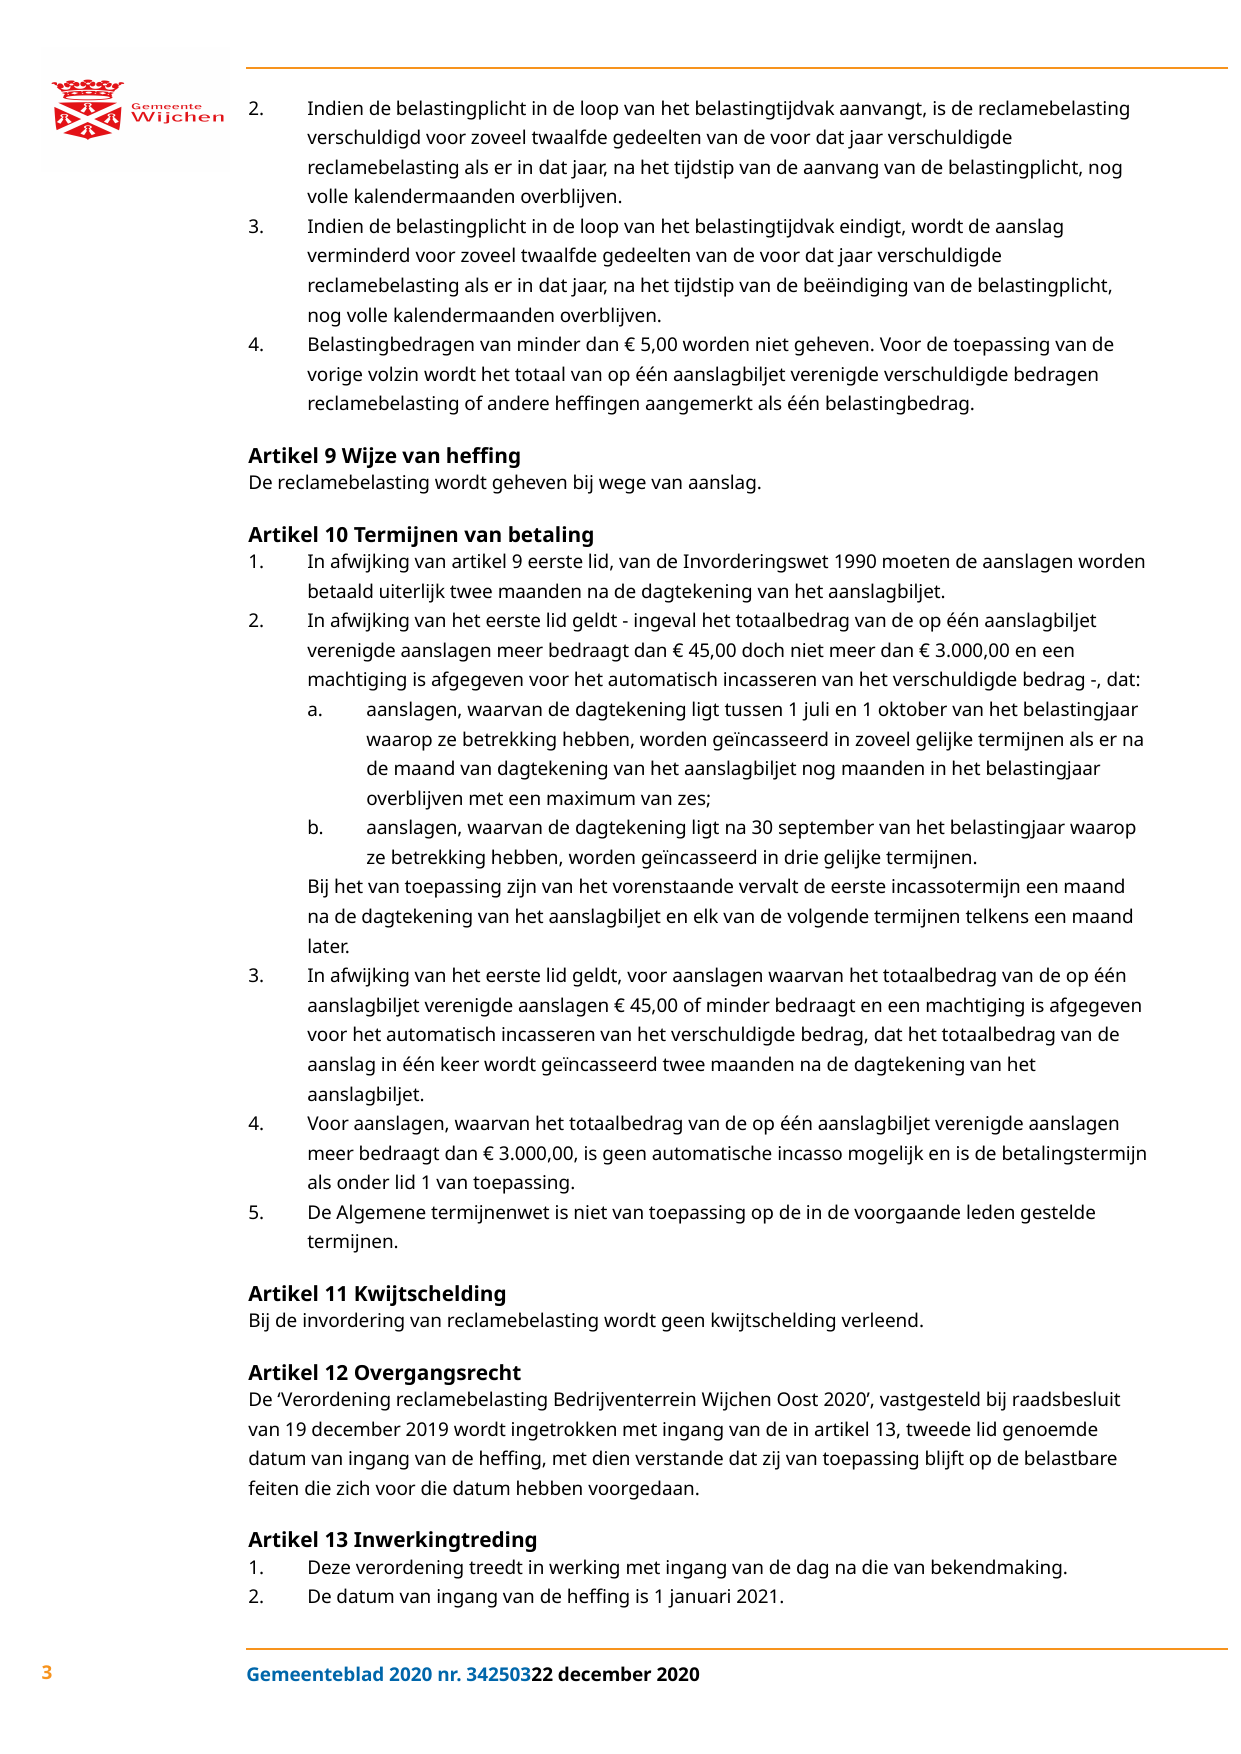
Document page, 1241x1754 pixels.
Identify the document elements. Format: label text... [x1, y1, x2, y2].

list In afwijking van het eerste lid geldt - ingeval het totaalbedrag van de op één aanslagbiljet verenigde aanslagen meer bedraagt dan € 45,00 doch niet meer dan € 3.000,00 en een machtiging is afgegeven voor het automatisch incasseren van het verschuldigde bedrag -, dat: [248, 607, 1152, 692]
list De datum van ingang van de heffing is 1 januari 2021. [248, 1584, 1152, 1609]
list Deze verordening treedt in werking met ingang van de dag na die van bekendmaking. [248, 1554, 1152, 1580]
picture [41, 47, 231, 172]
list Indien de belastingplicht in de loop van het belastingtijdvak eindigt, wordt de aanslag verminderd voor zoveel twaalfde gedeelten van de voor dat jaar verschuldigde reclamebelasting als er in dat jaar, na het tijdstip van de beëindiging van de belastingplicht, nog volle kalendermaanden overblijven. [248, 213, 1152, 328]
list De Algemene termijnenwet is niet van toepassing op de in de voorgaande leden gestelde termijnen. [248, 1199, 1152, 1254]
text Artikel 12 Overgangsrecht [248, 1358, 1152, 1386]
list Voor aanslagen, waarvan het totaalbedrag van de op één aanslagbiljet verenigde aanslagen meer bedraagt dan € 3.000,00, is geen automatische incasso mogelijk en is de betalingstermijn als onder lid 1 van toepassing. [248, 1110, 1152, 1195]
list In afwijking van artikel 9 eerste lid, van de Invorderingswet 1990 moeten de aanslagen worden betaald uiterlijk twee maanden na de dagtekening van het aanslagbiljet. [248, 548, 1152, 604]
text De ‘Verordening reclamebelasting Bedrijventerrein Wijchen Oost 2020’, vastgesteld bij raadsbesluit van 19 december 2019 wordt ingetrokken met ingang van de in artikel 13, tweede lid genoemde datum van ingang van de heffing, met dien verstande dat zij van toepassing blijft op de belastbare feiten die zich voor die datum hebben voorgedaan. [248, 1386, 1152, 1501]
text Artikel 11 Kwijtschelding [248, 1279, 1152, 1308]
text Artikel 13 Inwerkingtreding [248, 1526, 1152, 1554]
list Belastingbedragen van minder dan € 5,00 worden niet geheven. Voor de toepassing van de vorige volzin wordt het totaal van op één aanslagbiljet verenigde verschuldigde bedragen reclamebelasting of andere heffingen aangemerkt als één belastingbedrag. [248, 331, 1152, 416]
list aanslagen, waarvan de dagtekening ligt na 30 september van het belastingjaar waarop ze betrekking hebben, worden geïncasseerd in drie gelijke termijnen. [307, 814, 1152, 870]
text Artikel 9 Wijze van heffing [248, 441, 1152, 469]
text Bij de invordering van reclamebelasting wordt geen kwijtschelding verleend. [248, 1308, 1152, 1333]
list aanslagen, waarvan de dagtekening ligt tussen 1 juli en 1 oktober van het belastingjaar waarop ze betrekking hebben, worden geïncasseerd in zoveel gelijke termijnen als er na de maand van dagtekening van het aanslagbiljet nog maanden in het belastingjaar overblijven met een maximum van zes; [307, 696, 1152, 811]
text De reclamebelasting wordt geheven bij wege van aanslag. [248, 469, 1152, 495]
list Indien de belastingplicht in de loop van het belastingtijdvak aanvangt, is de reclamebelasting verschuldigd voor zoveel twaalfde gedeelten van de voor dat jaar verschuldigde reclamebelasting als er in dat jaar, na het tijdstip van de aanvang van de belastingplicht, nog volle kalendermaanden overblijven. [248, 95, 1152, 209]
list In afwijking van het eerste lid geldt, voor aanslagen waarvan het totaalbedrag van de op één aanslagbiljet verenigde aanslagen € 45,00 of minder bedraagt en een machtiging is afgegeven voor het automatisch incasseren van het verschuldigde bedrag, dat het totaalbedrag van de aanslag in één keer wordt geïncasseerd twee maanden na de dagtekening van het aanslagbiljet. [248, 962, 1152, 1107]
text Artikel 10 Termijnen van betaling [248, 520, 1152, 548]
list Bij het van toepassing zijn van het vorenstaande vervalt de eerste incassotermijn een maand na de dagtekening van het aanslagbiljet en elk van de volgende termijnen telkens een maand later. [248, 874, 1152, 959]
